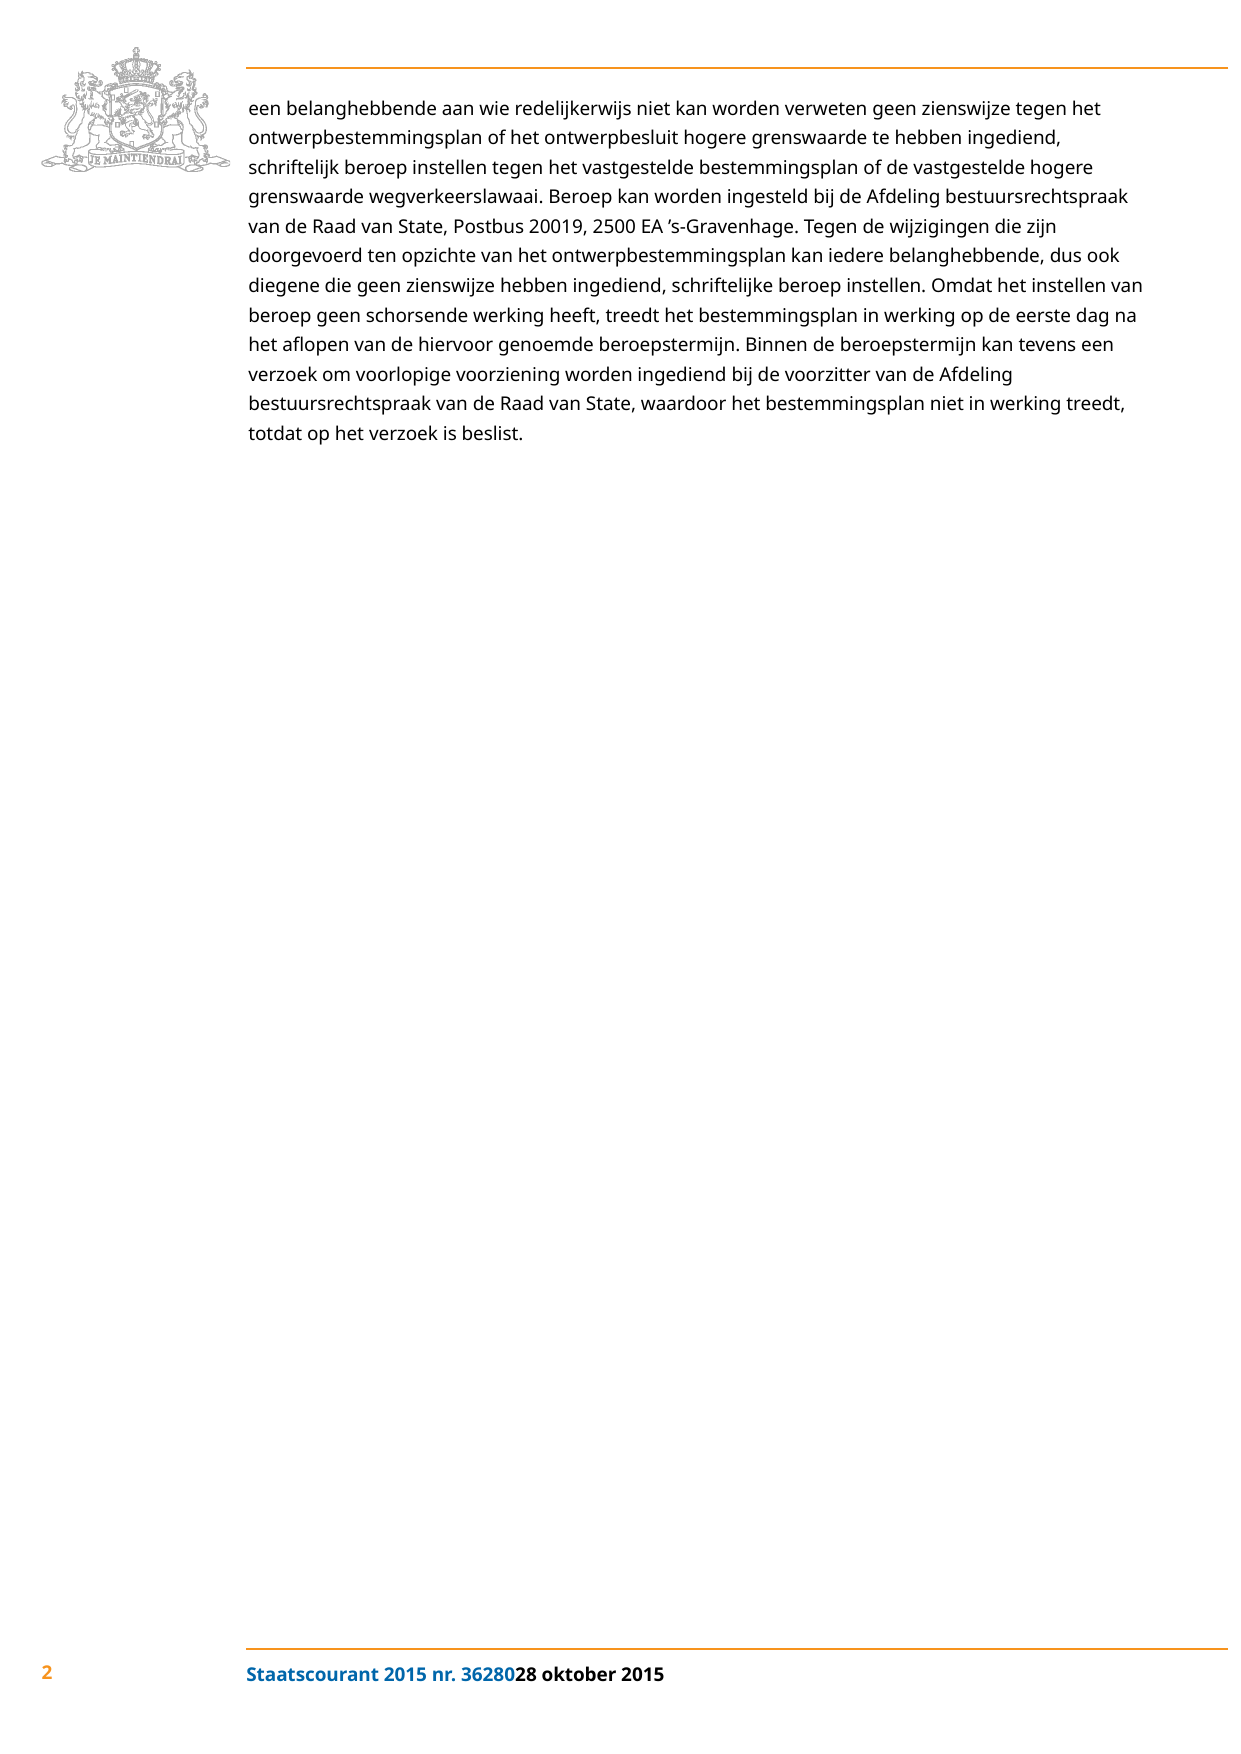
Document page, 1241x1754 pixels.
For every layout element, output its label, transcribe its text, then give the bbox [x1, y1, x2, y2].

text een belanghebbende aan wie redelijkerwijs niet kan worden verweten geen zienswijze tegen het ontwerpbestemmingsplan of het ontwerpbesluit hogere grenswaarde te hebben ingediend, schriftelijk beroep instellen tegen het vastgestelde bestemmingsplan of de vastgestelde hogere grenswaarde wegverkeerslawaai. Beroep kan worden ingesteld bij de Afdeling bestuursrechtspraak van de Raad van State, Postbus 20019, 2500 EA ’s-Gravenhage. Tegen de wijzigingen die zijn doorgevoerd ten opzichte van het ontwerpbestemmingsplan kan iedere belanghebbende, dus ook diegene die geen zienswijze hebben ingediend, schriftelijke beroep instellen. Omdat het instellen van beroep geen schorsende werking heeft, treedt het bestemmingsplan in werking op de eerste dag na het aflopen van de hiervoor genoemde beroepstermijn. Binnen de beroepstermijn kan tevens een verzoek om voorlopige voorziening worden ingediend bij de voorzitter van de Afdeling bestuursrechtspraak van de Raad van State, waardoor het bestemmingsplan niet in werking treedt, totdat op het verzoek is beslist. [248, 95, 1152, 446]
picture [41, 47, 231, 172]
